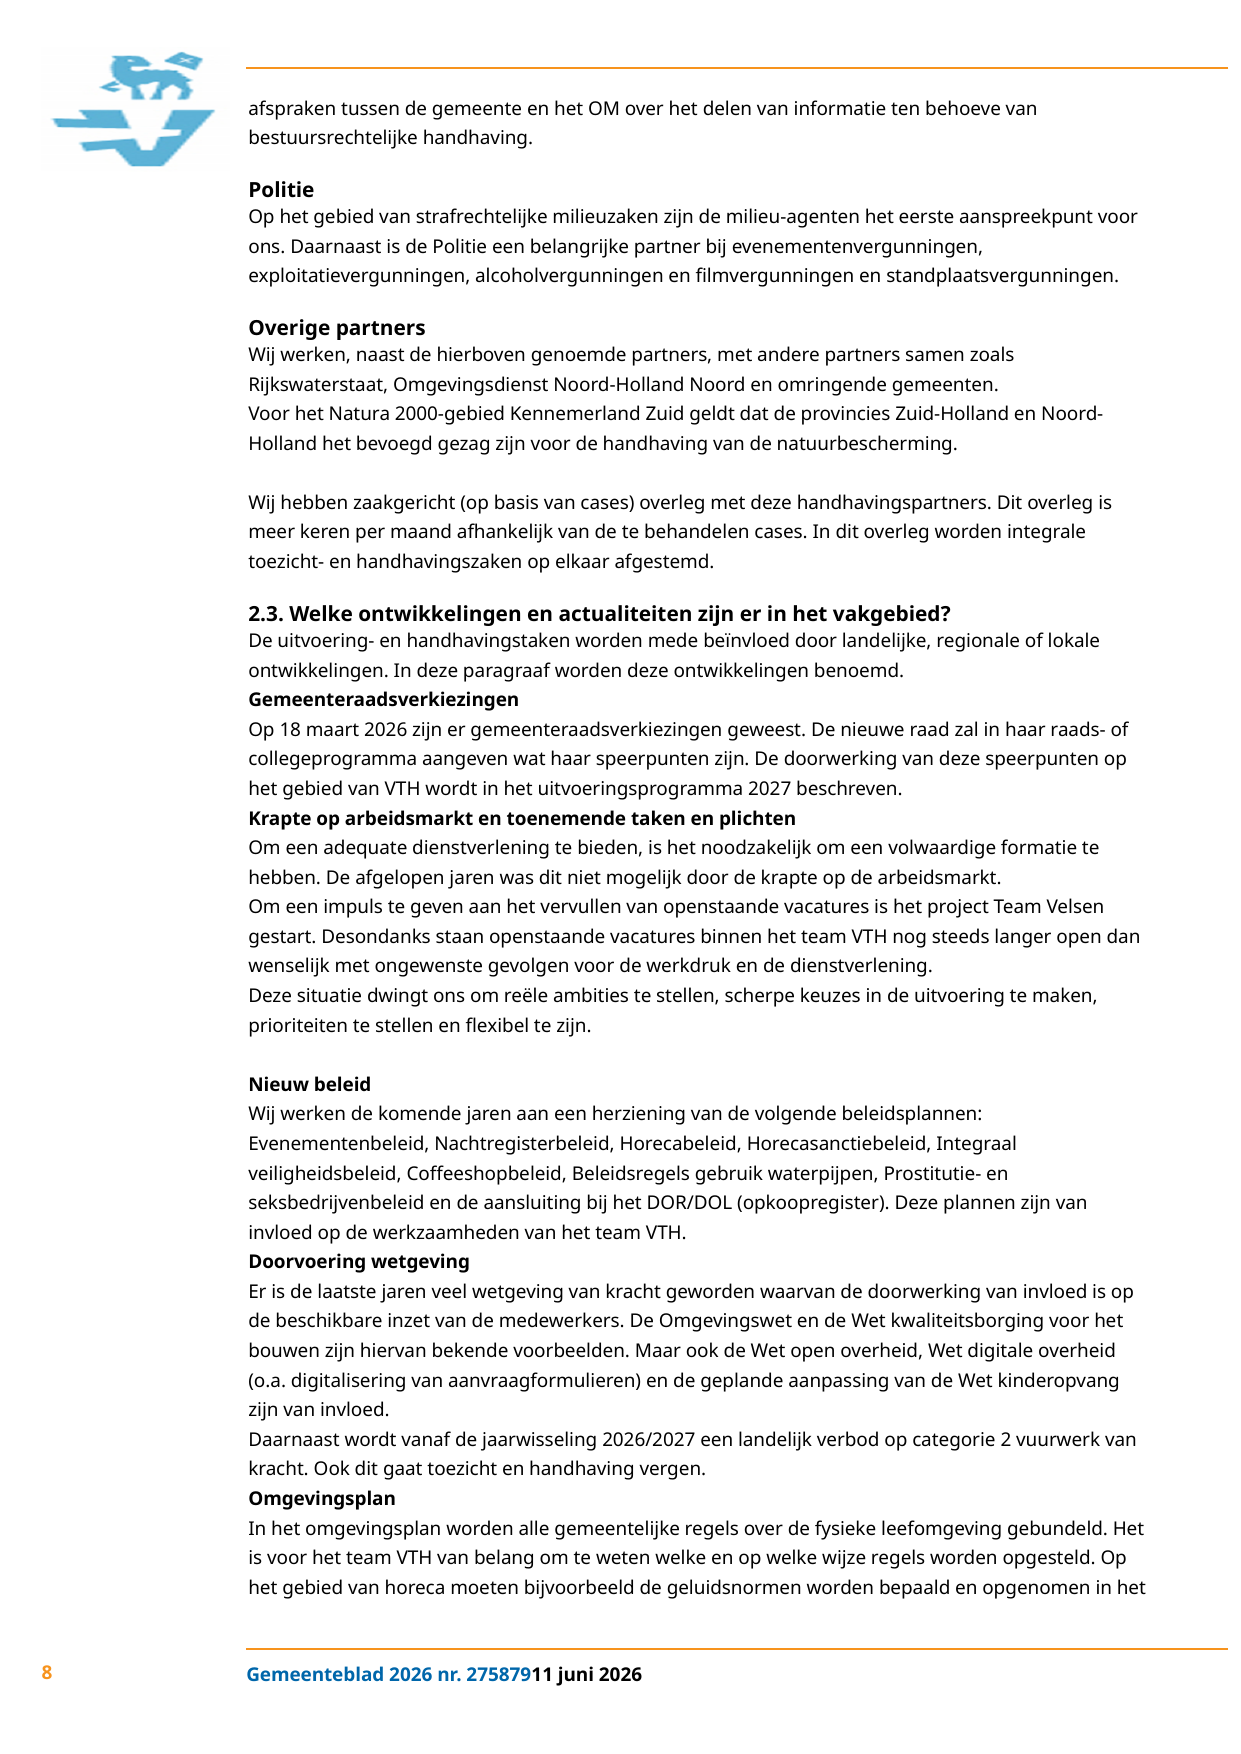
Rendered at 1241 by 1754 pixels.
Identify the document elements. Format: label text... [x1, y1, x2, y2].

picture [41, 47, 231, 172]
text Overige partners [248, 313, 1152, 341]
text Politie [248, 175, 1152, 203]
text Voor het Natura 2000-gebied Kennemerland Zuid geldt dat de provincies Zuid-Holland en Noord-Holland het bevoegd gezag zijn voor de handhaving van de natuurbescherming. [248, 400, 1152, 456]
text Op het gebied van strafrechtelijke milieuzaken zijn de milieu-agenten het eerste aanspreekpunt voor ons. Daarnaast is de Politie een belangrijke partner bij evenementenvergunningen, exploitatievergunningen, alcoholvergunningen en filmvergunningen en standplaatsvergunningen. [248, 203, 1152, 288]
text 2.3. Welke ontwikkelingen en actualiteiten zijn er in het vakgebied? [248, 599, 1152, 627]
text Gemeenteraadsverkiezingen [248, 686, 1152, 712]
text Deze situatie dwingt ons om reële ambities te stellen, scherpe keuzes in de uitvoering te maken, prioriteiten te stellen en flexibel te zijn. [248, 982, 1152, 1037]
text afspraken tussen de gemeente en het OM over het delen van informatie ten behoeve van bestuursrechtelijke handhaving. [248, 95, 1152, 150]
text Wij hebben zaakgericht (op basis van cases) overleg met deze handhavingspartners. Dit overleg is meer keren per maand afhankelijk van de te behandelen cases. In dit overleg worden integrale toezicht- en handhavingszaken op elkaar afgestemd. [248, 489, 1152, 574]
text De uitvoering- en handhavingstaken worden mede beïnvloed door landelijke, regionale of lokale ontwikkelingen. In deze paragraaf worden deze ontwikkelingen benoemd. [248, 627, 1152, 682]
text Wij werken, naast de hierboven genoemde partners, met andere partners samen zoals Rijkswaterstaat, Omgevingsdienst Noord-Holland Noord en omringende gemeenten. [248, 341, 1152, 397]
text Op 18 maart 2026 zijn er gemeenteraadsverkiezingen geweest. De nieuwe raad zal in haar raads- of collegeprogramma aangeven wat haar speerpunten zijn. De doorwerking van deze speerpunten op het gebied van VTH wordt in het uitvoeringsprogramma 2027 beschreven. [248, 716, 1152, 801]
text In het omgevingsplan worden alle gemeentelijke regels over de fysieke leefomgeving gebundeld. Het is voor het team VTH van belang om te weten welke en op welke wijze regels worden opgesteld. Op het gebied van horeca moeten bijvoorbeeld de geluidsnormen worden bepaald en opgenomen in het [248, 1515, 1152, 1599]
text Om een adequate dienstverlening te bieden, is het noodzakelijk om een volwaardige formatie te hebben. De afgelopen jaren was dit niet mogelijk door de krapte op de arbeidsmarkt. [248, 834, 1152, 889]
text Doorvoering wetgeving [248, 1248, 1152, 1274]
text Krapte op arbeidsmarkt en toenemende taken en plichten [248, 805, 1152, 830]
text Daarnaast wordt vanaf de jaarwisseling 2026/2027 een landelijk verbod op categorie 2 vuurwerk van kracht. Ook dit gaat toezicht en handhaving vergen. [248, 1426, 1152, 1481]
text Omgevingsplan [248, 1485, 1152, 1511]
text Nieuw beleid [248, 1071, 1152, 1097]
text Om een impuls te geven aan het vervullen van openstaande vacatures is het project Team Velsen gestart. Desondanks staan openstaande vacatures binnen het team VTH nog steeds langer open dan wenselijk met ongewenste gevolgen voor de werkdruk en de dienstverlening. [248, 893, 1152, 978]
text Wij werken de komende jaren aan een herziening van de volgende beleidsplannen: Evenementenbeleid, Nachtregisterbeleid, Horecabeleid, Horecasanctiebeleid, Integraal veiligheidsbeleid, Coffeeshopbeleid, Beleidsregels gebruik waterpijpen, Prostitutie- en seksbedrijvenbeleid en de aansluiting bij het DOR/DOL (opkoopregister). Deze plannen zijn van invloed op de werkzaamheden van het team VTH. [248, 1101, 1152, 1244]
text Er is de laatste jaren veel wetgeving van kracht geworden waarvan de doorwerking van invloed is op de beschikbare inzet van de medewerkers. De Omgevingswet en de Wet kwaliteitsborging voor het bouwen zijn hiervan bekende voorbeelden. Maar ook de Wet open overheid, Wet digitale overheid (o.a. digitalisering van aanvraagformulieren) en de geplande aanpassing van de Wet kinderopvang zijn van invloed. [248, 1278, 1152, 1422]
